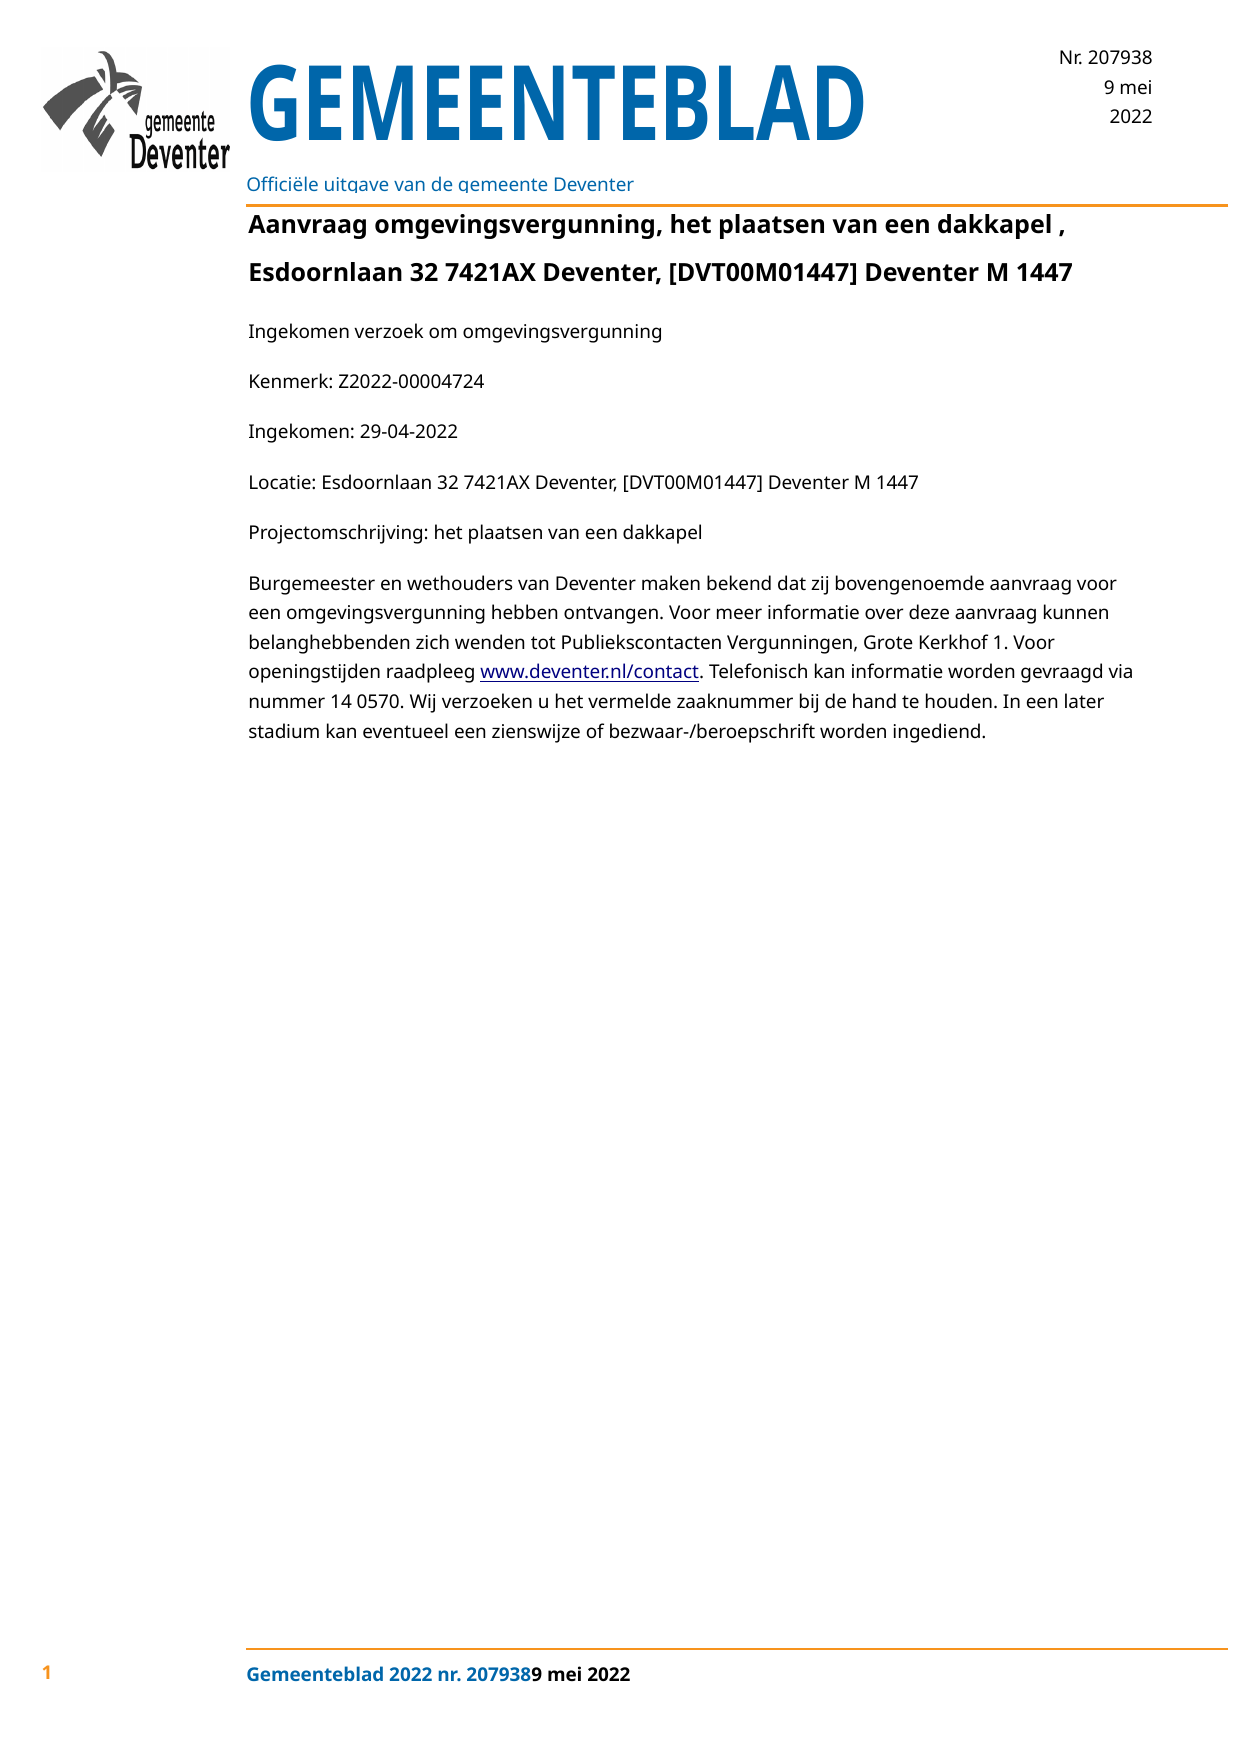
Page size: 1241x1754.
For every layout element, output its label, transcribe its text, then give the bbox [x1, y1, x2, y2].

text Ingekomen verzoek om omgevingsvergunning [248, 318, 1152, 344]
text Aanvraag omgevingsvergunning, het plaatsen van een dakkapel , Esdoornlaan 32 7421AX Deventer, [DVT00M01447] Deventer M 1447 [248, 207, 1152, 288]
text Kenmerk: Z2022-00004724 [248, 368, 1152, 394]
text Ingekomen: 29-04-2022 [248, 419, 1152, 444]
picture [41, 47, 231, 172]
text Burgemeester en wethouders van Deventer maken bekend dat zij bovengenoemde aanvraag voor een omgevingsvergunning hebben ontvangen. Voor meer informatie over deze aanvraag kunnen belanghebbenden zich wenden tot Publiekscontacten Vergunningen, Grote Kerkhof 1. Voor openingstijden raadpleeg www.deventer.nl/contact. Telefonisch kan informatie worden gevraagd via nummer 14 0570. Wij verzoeken u het vermelde zaaknummer bij de hand te houden. In een later stadium kan eventueel een zienswijze of bezwaar-/beroepschrift worden ingediend. [248, 570, 1152, 744]
text Projectomschrijving: het plaatsen van een dakkapel [248, 519, 1152, 545]
text Locatie: Esdoornlaan 32 7421AX Deventer, [DVT00M01447] Deventer M 1447 [248, 469, 1152, 495]
